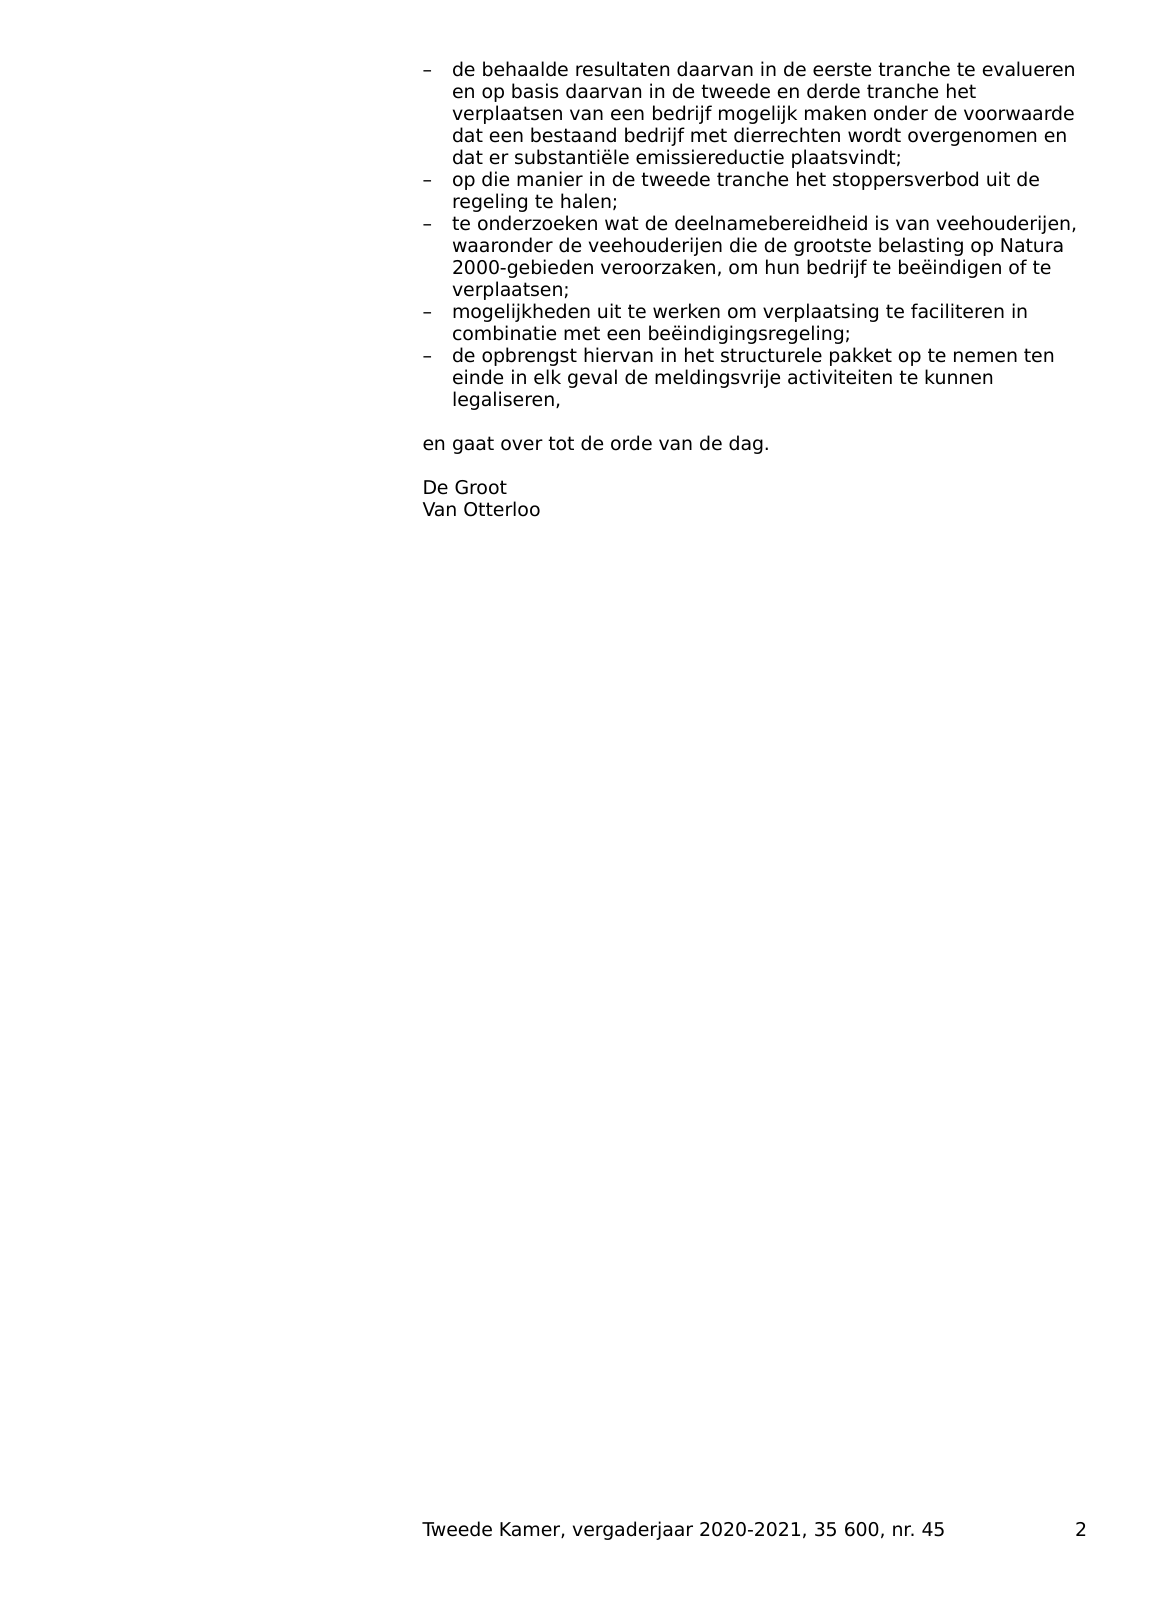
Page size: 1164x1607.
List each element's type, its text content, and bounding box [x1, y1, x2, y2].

text De Groot [422, 477, 1087, 499]
text Van Otterloo [422, 499, 1087, 521]
text – op die manier in de tweede tranche het stoppersverbod uit de regeling te halen; [422, 169, 1087, 213]
text – de opbrengst hiervan in het structurele pakket op te nemen ten einde in elk geval de meldingsvrije activiteiten te kunnen legaliseren, [422, 345, 1087, 411]
text – de behaalde resultaten daarvan in de eerste tranche te evalueren en op basis daarvan in de tweede en derde tranche het verplaatsen van een bedrijf mogelijk maken onder de voorwaarde dat een bestaand bedrijf met dierrechten wordt overgenomen en dat er substantiële emissiereductie plaatsvindt; [422, 59, 1087, 169]
text – te onderzoeken wat de deelnamebereidheid is van veehouderijen, waaronder de veehouderijen die de grootste belasting op Natura 2000-gebieden veroorzaken, om hun bedrijf te beëindigen of te verplaatsen; [422, 213, 1087, 301]
text en gaat over tot de orde van de dag. [422, 433, 1087, 455]
text – mogelijkheden uit te werken om verplaatsing te faciliteren in combinatie met een beëindigingsregeling; [422, 301, 1087, 345]
